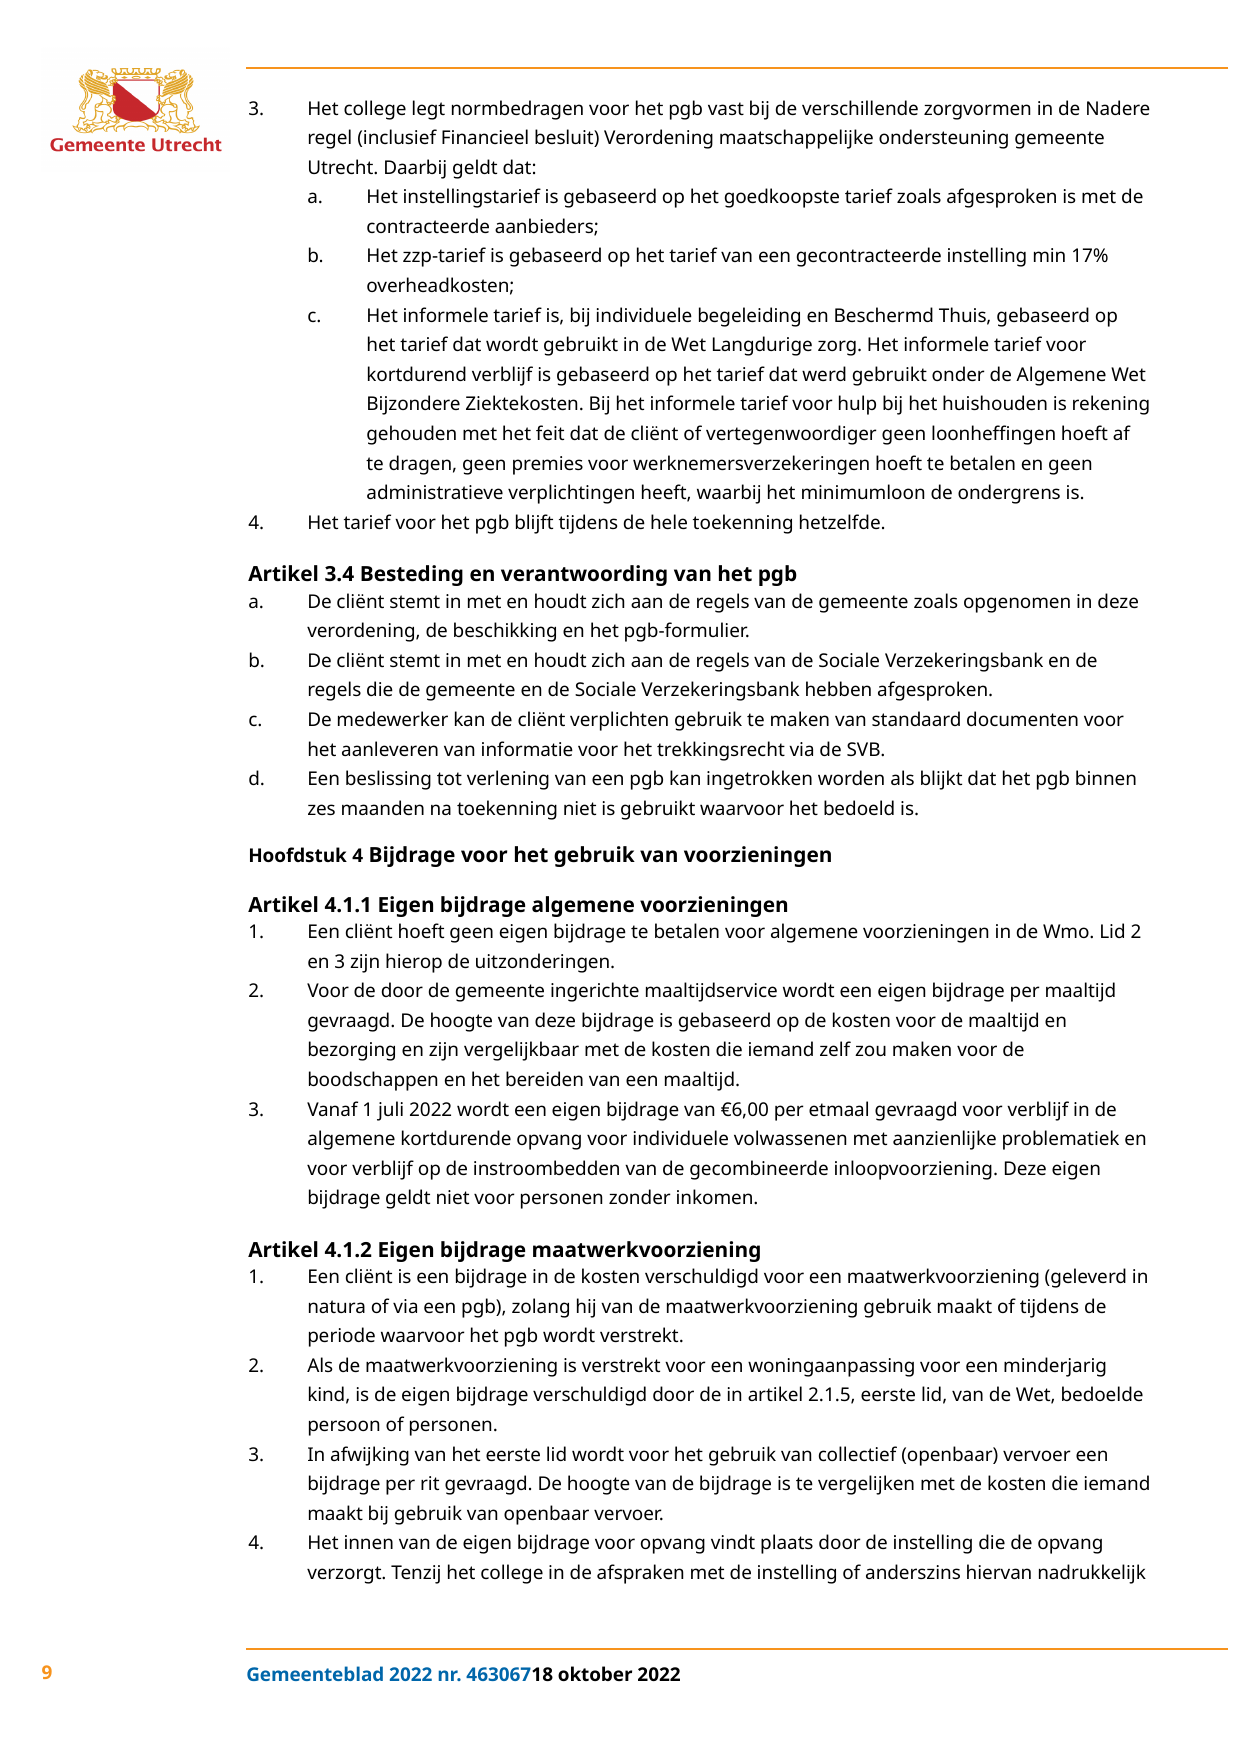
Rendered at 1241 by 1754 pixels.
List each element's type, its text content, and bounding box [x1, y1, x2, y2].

text Hoofdstuk 4 Bijdrage voor het gebruik van voorzieningen [248, 841, 1152, 869]
list De cliënt stemt in met en houdt zich aan de regels van de Sociale Verzekeringsbank en de regels die de gemeente en de Sociale Verzekeringsbank hebben afgesproken. [248, 647, 1152, 702]
list Als de maatwerkvoorziening is verstrekt voor een woningaanpassing voor een minderjarig kind, is de eigen bijdrage verschuldigd door de in artikel 2.1.5, eerste lid, van de Wet, bedoelde persoon of personen. [248, 1352, 1152, 1437]
list De cliënt stemt in met en houdt zich aan de regels van de gemeente zoals opgenomen in deze verordening, de beschikking en het pgb-formulier. [248, 588, 1152, 643]
list Een cliënt is een bijdrage in de kosten verschuldigd voor een maatwerkvoorziening (geleverd in natura of via een pgb), zolang hij van de maatwerkvoorziening gebruik maakt of tijdens de periode waarvoor het pgb wordt verstrekt. [248, 1263, 1152, 1348]
list In afwijking van het eerste lid wordt voor het gebruik van collectief (openbaar) vervoer een bijdrage per rit gevraagd. De hoogte van de bijdrage is te vergelijken met de kosten die iemand maakt bij gebruik van openbaar vervoer. [248, 1441, 1152, 1526]
list De medewerker kan de cliënt verplichten gebruik te maken van standaard documenten voor het aanleveren van informatie voor het trekkingsrecht via de SVB. [248, 706, 1152, 761]
list Het innen van de eigen bijdrage voor opvang vindt plaats door de instelling die de opvang verzorgt. Tenzij het college in de afspraken met de instelling of anderszins hiervan nadrukkelijk [248, 1529, 1152, 1585]
list Voor de door de gemeente ingerichte maaltijdservice wordt een eigen bijdrage per maaltijd gevraagd. De hoogte van deze bijdrage is gebaseerd op de kosten voor de maaltijd en bezorging en zijn vergelijkbaar met de kosten die iemand zelf zou maken voor de boodschappen en het bereiden van een maaltijd. [248, 977, 1152, 1092]
text Artikel 4.1.2 Eigen bijdrage maatwerkvoorziening [248, 1235, 1152, 1263]
text Artikel 3.4 Besteding en verantwoording van het pgb [248, 559, 1152, 588]
text Artikel 4.1.1 Eigen bijdrage algemene voorzieningen [248, 890, 1152, 918]
list Een beslissing tot verlening van een pgb kan ingetrokken worden als blijkt dat het pgb binnen zes maanden na toekenning niet is gebruikt waarvoor het bedoeld is. [248, 765, 1152, 821]
list Het informele tarief is, bij individuele begeleiding en Beschermd Thuis, gebaseerd op het tarief dat wordt gebruikt in de Wet Langdurige zorg. Het informele tarief voor kortdurend verblijf is gebaseerd op het tarief dat werd gebruikt onder de Algemene Wet Bijzondere Ziektekosten. Bij het informele tarief voor hulp bij het huishouden is rekening gehouden met het feit dat de cliënt of vertegenwoordiger geen loonheffingen hoeft af te dragen, geen premies voor werknemersverzekeringen hoeft te betalen en geen administratieve verplichtingen heeft, waarbij het minimumloon de ondergrens is. [307, 302, 1152, 505]
list Een cliënt hoeft geen eigen bijdrage te betalen voor algemene voorzieningen in de Wmo. Lid 2 en 3 zijn hierop de uitzonderingen. [248, 918, 1152, 973]
list Het college legt normbedragen voor het pgb vast bij de verschillende zorgvormen in de Nadere regel (inclusief Financieel besluit) Verordening maatschappelijke ondersteuning gemeente Utrecht. Daarbij geldt dat: [248, 95, 1152, 180]
list Vanaf 1 juli 2022 wordt een eigen bijdrage van €6,00 per etmaal gevraagd voor verblijf in de algemene kortdurende opvang voor individuele volwassenen met aanzienlijke problematiek en voor verblijf op de instroombedden van de gecombineerde inloopvoorziening. Deze eigen bijdrage geldt niet voor personen zonder inkomen. [248, 1096, 1152, 1210]
list Het instellingstarief is gebaseerd op het goedkoopste tarief zoals afgesproken is met de contracteerde aanbieders; [307, 183, 1152, 239]
picture [41, 47, 231, 172]
list Het tarief voor het pgb blijft tijdens de hele toekenning hetzelfde. [248, 509, 1152, 535]
list Het zzp-tarief is gebaseerd op het tarief van een gecontracteerde instelling min 17% overheadkosten; [307, 243, 1152, 298]
